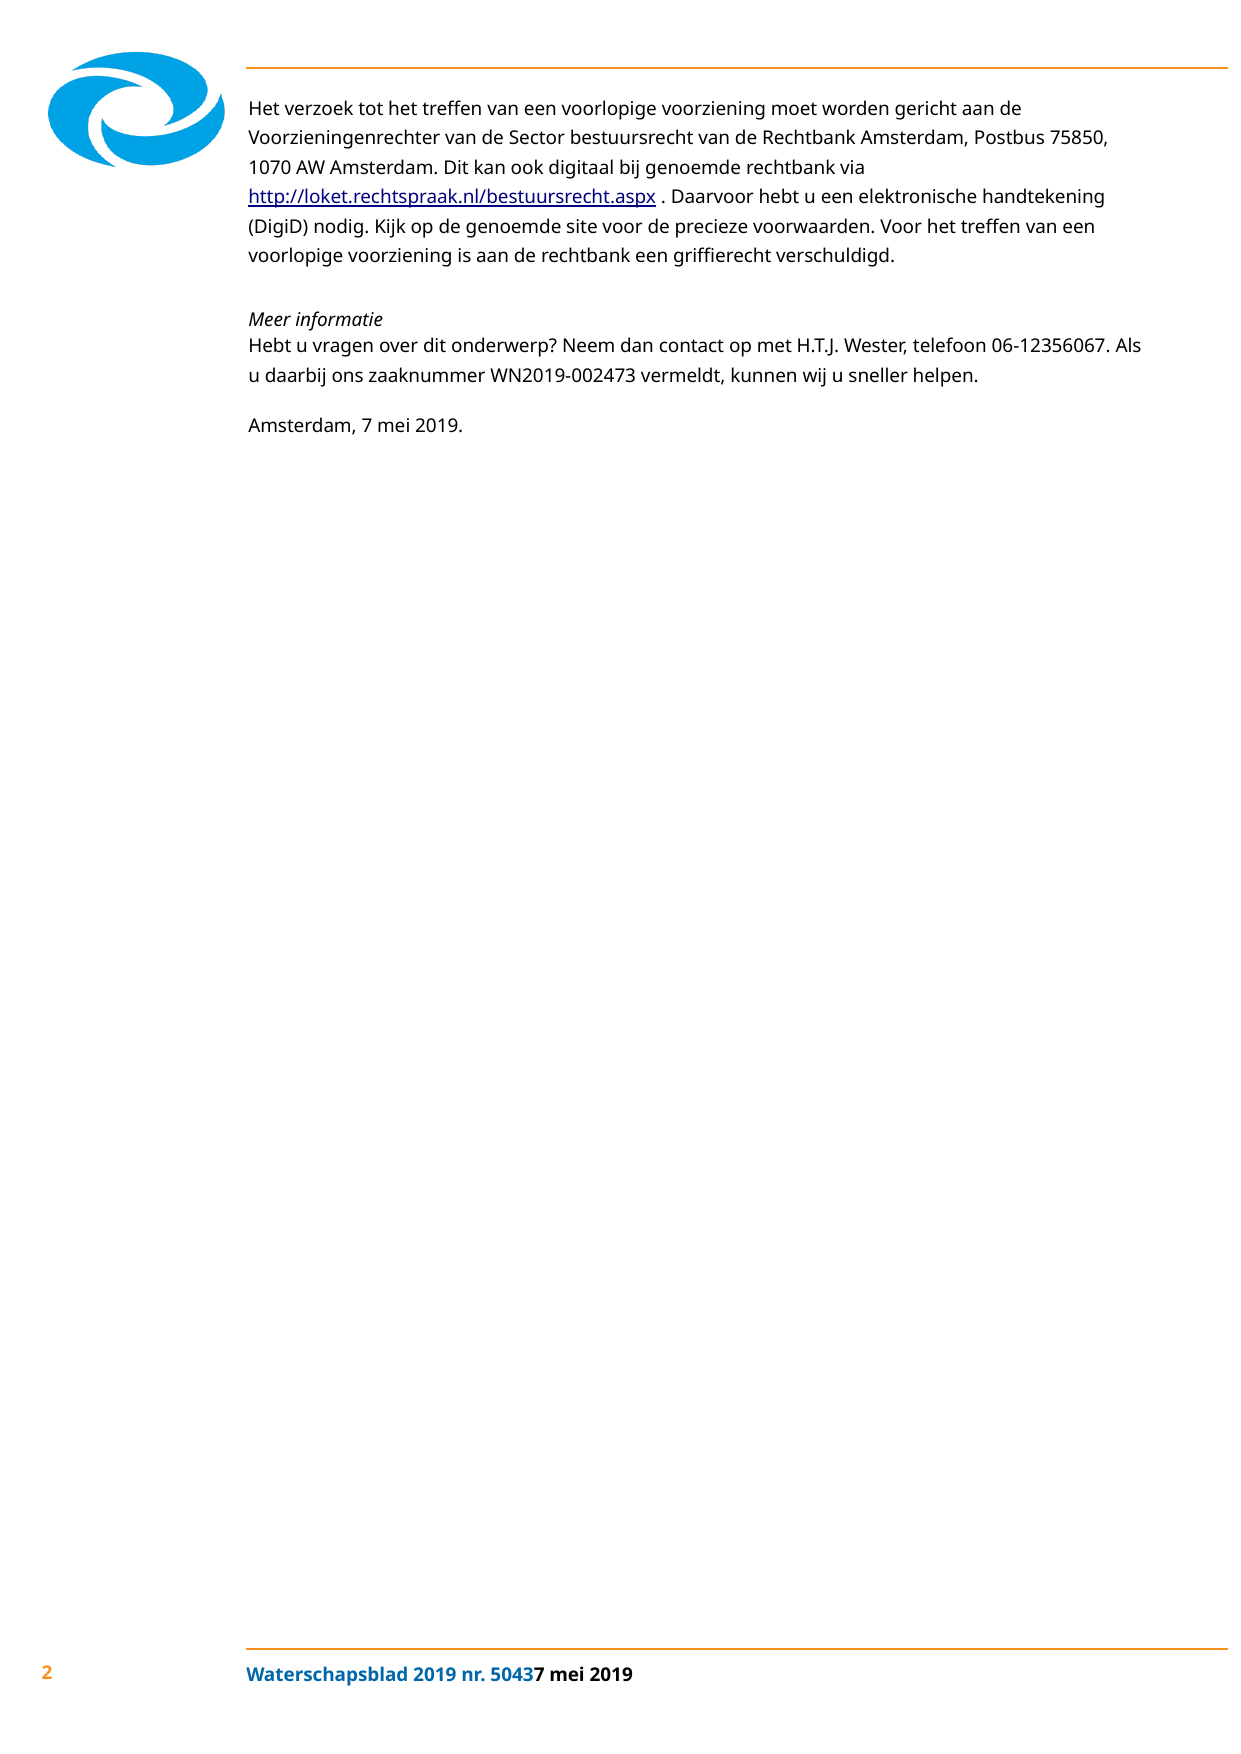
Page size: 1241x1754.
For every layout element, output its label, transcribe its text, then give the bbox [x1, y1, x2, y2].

text Het verzoek tot het treffen van een voorlopige voorziening moet worden gericht aan de Voorzieningenrechter van de Sector bestuursrecht van de Rechtbank Amsterdam, Postbus 75850, 1070 AW Amsterdam. Dit kan ook digitaal bij genoemde rechtbank via http://loket.rechtspraak.nl/bestuursrecht.aspx . Daarvoor hebt u een elektronische handtekening (DigiD) nodig. Kijk op de genoemde site voor de precieze voorwaarden. Voor het treffen van een voorlopige voorziening is aan de rechtbank een griffierecht verschuldigd. [248, 95, 1152, 268]
text Hebt u vragen over dit onderwerp? Neem dan contact op met H.T.J. Wester, telefoon 06-12356067. Als u daarbij ons zaaknummer WN2019-002473 vermeldt, kunnen wij u sneller helpen. [248, 332, 1152, 388]
picture [41, 47, 231, 172]
text Meer informatie [248, 307, 1152, 332]
text Amsterdam, 7 mei 2019. [248, 412, 1152, 438]
